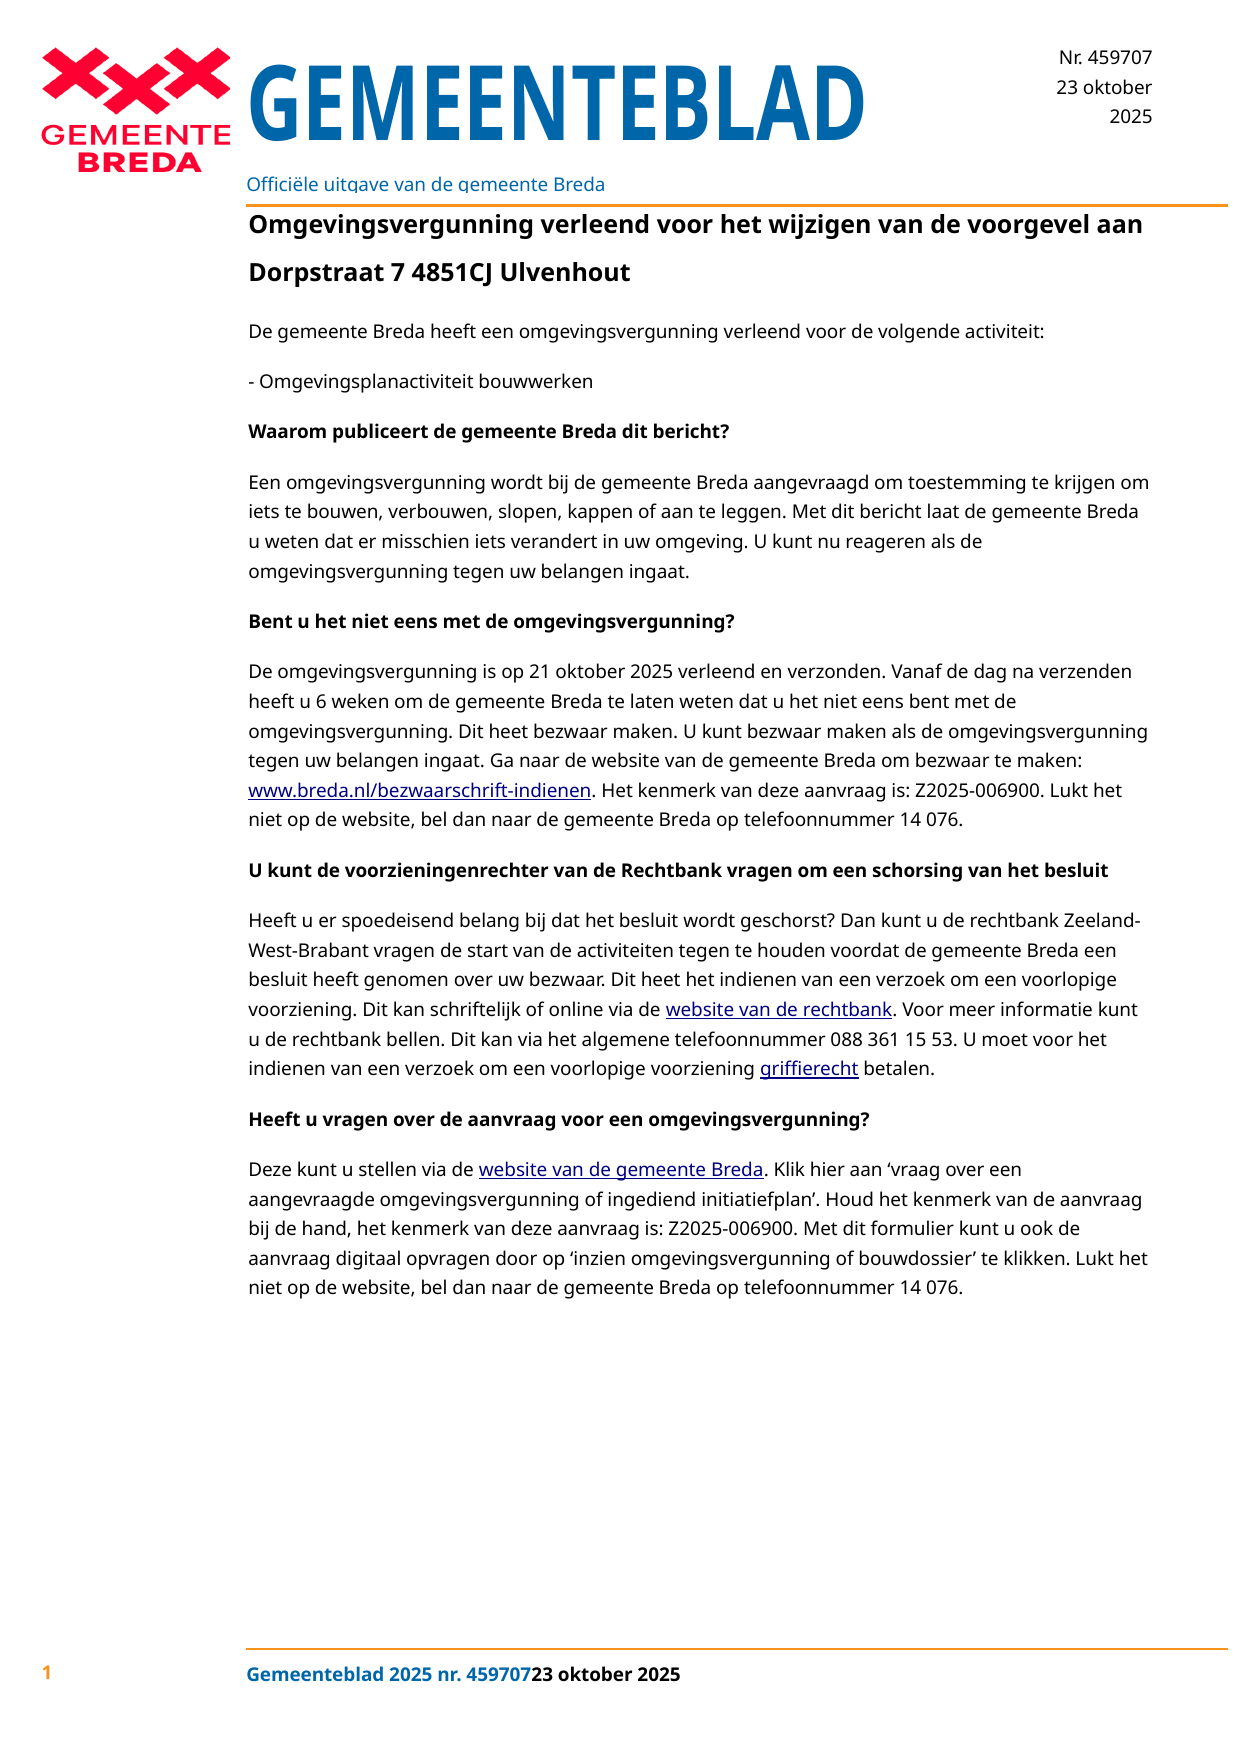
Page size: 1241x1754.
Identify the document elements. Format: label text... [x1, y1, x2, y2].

text Bent u het niet eens met de omgevingsvergunning? [248, 608, 1152, 634]
picture [41, 47, 231, 172]
text Heeft u vragen over de aanvraag voor een omgevingsvergunning? [248, 1106, 1152, 1132]
text Waarom publiceert de gemeente Breda dit bericht? [248, 419, 1152, 444]
text De omgevingsvergunning is op 21 oktober 2025 verleend en verzonden. Vanaf de dag na verzenden heeft u 6 weken om de gemeente Breda te laten weten dat u het niet eens bent met de omgevingsvergunning. Dit heet bezwaar maken. U kunt bezwaar maken als de omgevingsvergunning tegen uw belangen ingaat. Ga naar de website van de gemeente Breda om bezwaar te maken: www.breda.nl/bezwaarschrift-indienen. Het kenmerk van deze aanvraag is: Z2025-006900. Lukt het niet op de website, bel dan naar de gemeente Breda op telefoonnummer 14 076. [248, 659, 1152, 832]
text De gemeente Breda heeft een omgevingsvergunning verleend voor de volgende activiteit: [248, 318, 1152, 344]
text Deze kunt u stellen via de website van de gemeente Breda. Klik hier aan ‘vraag over een aangevraagde omgevingsvergunning of ingediend initiatiefplan’. Houd het kenmerk van de aanvraag bij de hand, het kenmerk van deze aanvraag is: Z2025-006900. Met dit formulier kunt u ook de aanvraag digitaal opvragen door op ‘inzien omgevingsvergunning of bouwdossier’ te klikken. Lukt het niet op de website, bel dan naar de gemeente Breda op telefoonnummer 14 076. [248, 1156, 1152, 1300]
text - Omgevingsplanactiviteit bouwwerken [248, 368, 1152, 394]
text Heeft u er spoedeisend belang bij dat het besluit wordt geschorst? Dan kunt u de rechtbank Zeeland-West-Brabant vragen de start van de activiteiten tegen te houden voordat de gemeente Breda een besluit heeft genomen over uw bezwaar. Dit heet het indienen van een verzoek om een voorlopige voorziening. Dit kan schriftelijk of online via de website van de rechtbank. Voor meer informatie kunt u de rechtbank bellen. Dit kan via het algemene telefoonnummer 088 361 15 53. U moet voor het indienen van een verzoek om een voorlopige voorziening griffierecht betalen. [248, 907, 1152, 1081]
text U kunt de voorzieningenrechter van de Rechtbank vragen om een schorsing van het besluit [248, 857, 1152, 883]
text Omgevingsvergunning verleend voor het wijzigen van de voorgevel aan Dorpstraat 7 4851CJ Ulvenhout [248, 207, 1152, 288]
text Een omgevingsvergunning wordt bij de gemeente Breda aangevraagd om toestemming te krijgen om iets te bouwen, verbouwen, slopen, kappen of aan te leggen. Met dit bericht laat de gemeente Breda u weten dat er misschien iets verandert in uw omgeving. U kunt nu reageren als de omgevingsvergunning tegen uw belangen ingaat. [248, 469, 1152, 584]
